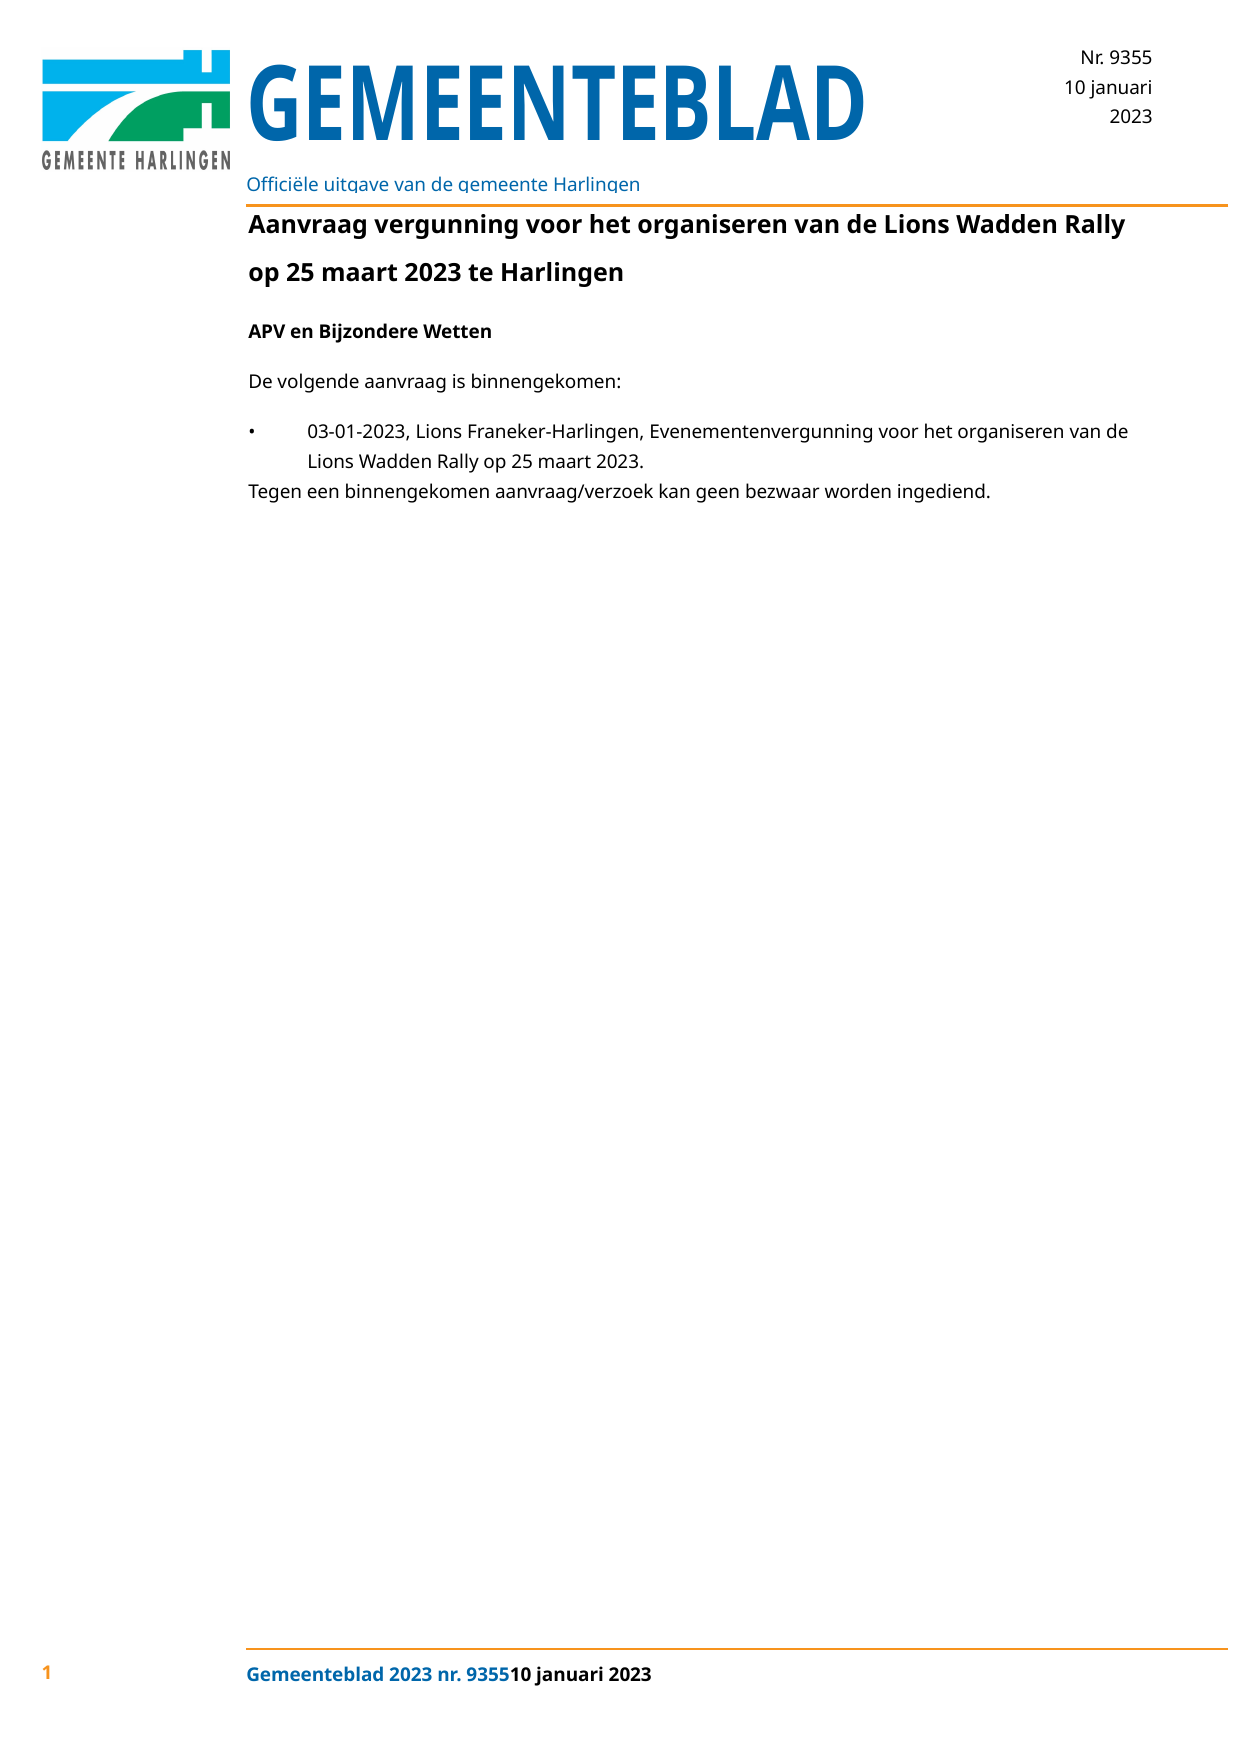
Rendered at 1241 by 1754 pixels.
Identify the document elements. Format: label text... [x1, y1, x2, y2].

text APV en Bijzondere Wetten [248, 318, 1152, 344]
text Aanvraag vergunning voor het organiseren van de Lions Wadden Rally op 25 maart 2023 te Harlingen [248, 207, 1152, 288]
list 03-01-2023, Lions Franeker-Harlingen, Evenementenvergunning voor het organiseren van de Lions Wadden Rally op 25 maart 2023. [248, 419, 1152, 474]
picture [41, 47, 231, 172]
text De volgende aanvraag is binnengekomen: [248, 368, 1152, 394]
text Tegen een binnengekomen aanvraag/verzoek kan geen bezwaar worden ingediend. [248, 478, 1152, 504]
